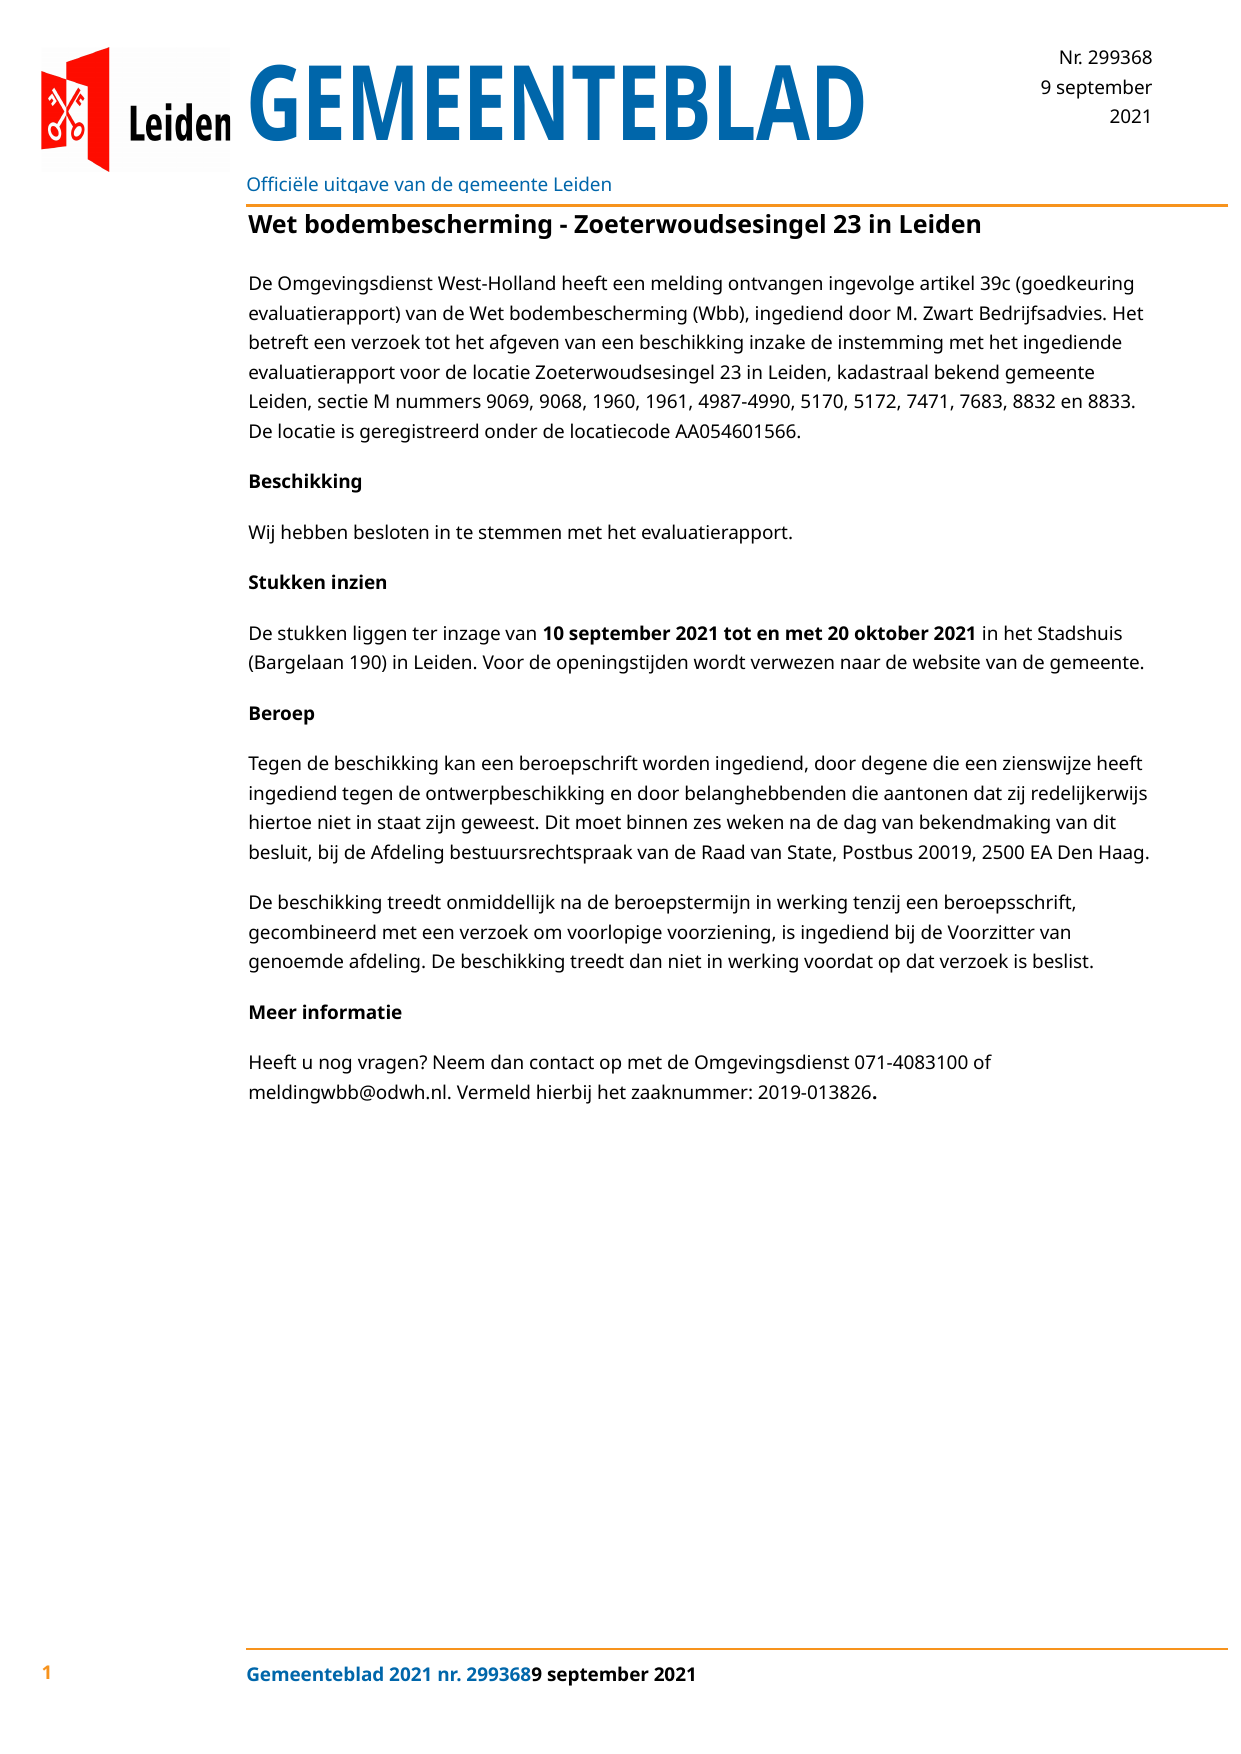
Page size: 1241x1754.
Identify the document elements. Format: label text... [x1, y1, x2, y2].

text De Omgevingsdienst West-Holland heeft een melding ontvangen ingevolge artikel 39c (goedkeuring evaluatierapport) van de Wet bodembescherming (Wbb), ingediend door M. Zwart Bedrijfsadvies. Het betreft een verzoek tot het afgeven van een beschikking inzake de instemming met het ingediende evaluatierapport voor de locatie Zoeterwoudsesingel 23 in Leiden, kadastraal bekend gemeente Leiden, sectie M nummers 9069, 9068, 1960, 1961, 4987-4990, 5170, 5172, 7471, 7683, 8832 en 8833. De locatie is geregistreerd onder de locatiecode AA054601566. [248, 270, 1152, 444]
text Beroep [248, 700, 1152, 726]
text De beschikking treedt onmiddellijk na de beroepstermijn in werking tenzij een beroepsschrift, gecombineerd met een verzoek om voorlopige voorziening, is ingediend bij de Voorzitter van genoemde afdeling. De beschikking treedt dan niet in werking voordat op dat verzoek is beslist. [248, 889, 1152, 974]
text Tegen de beschikking kan een beroepschrift worden ingediend, door degene die een zienswijze heeft ingediend tegen de ontwerpbeschikking en door belanghebbenden die aantonen dat zij redelijkerwijs hiertoe niet in staat zijn geweest. Dit moet binnen zes weken na de dag van bekendmaking van dit besluit, bij de Afdeling bestuursrechtspraak van de Raad van State, Postbus 20019, 2500 EA Den Haag. [248, 750, 1152, 865]
text De stukken liggen ter inzage van 10 september 2021 tot en met 20 oktober 2021 in het Stadshuis (Bargelaan 190) in Leiden. Voor de openingstijden wordt verwezen naar de website van de gemeente. [248, 620, 1152, 675]
picture [41, 47, 231, 172]
text Stukken inzien [248, 569, 1152, 595]
text Wet bodembescherming - Zoeterwoudsesingel 23 in Leiden [248, 207, 1152, 241]
text Wij hebben besloten in te stemmen met het evaluatierapport. [248, 519, 1152, 545]
text Beschikking [248, 469, 1152, 494]
text Heeft u nog vragen? Neem dan contact op met de Omgevingsdienst 071-4083100 of meldingwbb@odwh.nl. Vermeld hierbij het zaaknummer: 2019-013826. [248, 1049, 1152, 1105]
text Meer informatie [248, 999, 1152, 1025]
